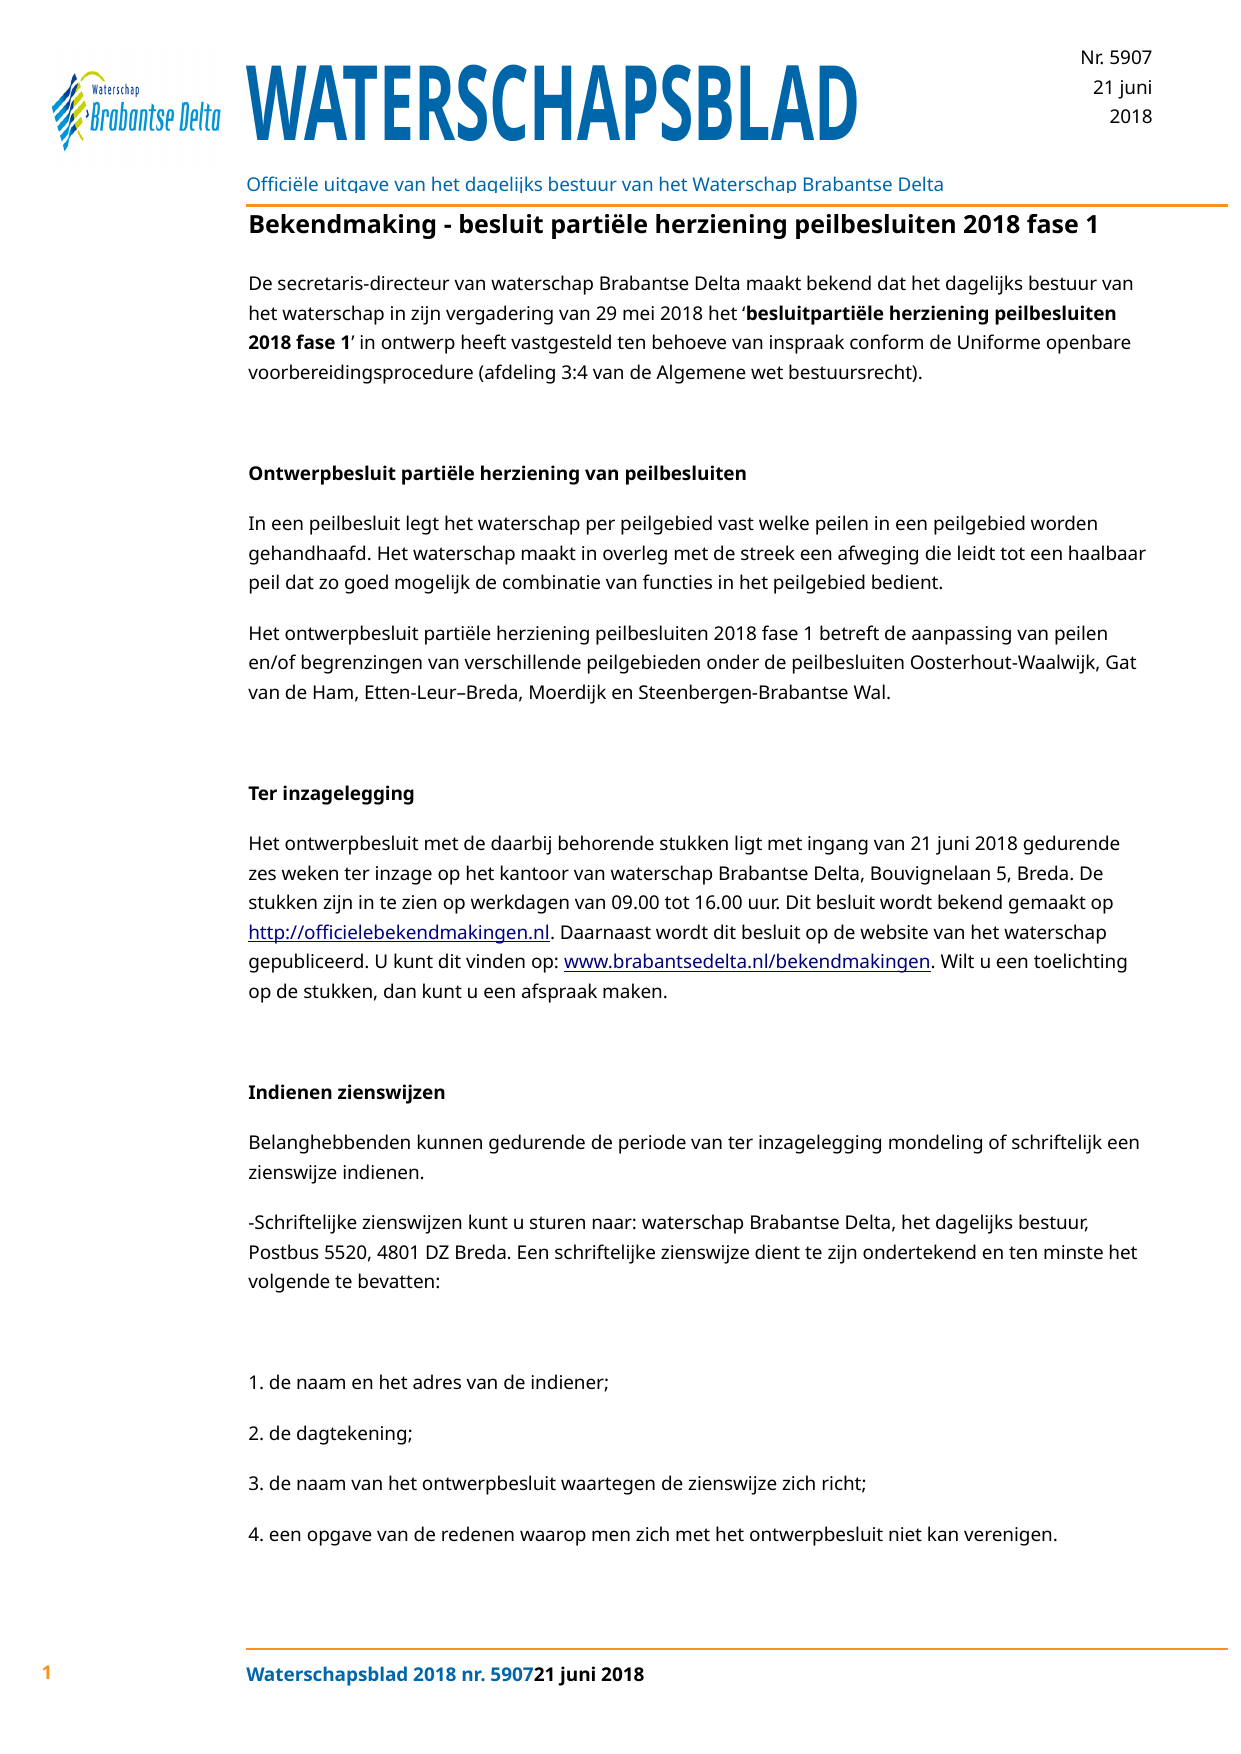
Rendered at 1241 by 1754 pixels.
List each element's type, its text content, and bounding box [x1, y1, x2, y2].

text -Schriftelijke zienswijzen kunt u sturen naar: waterschap Brabantse Delta, het dagelijks bestuur, Postbus 5520, 4801 DZ Breda. Een schriftelijke zienswijze dient te zijn ondertekend en ten minste het volgende te bevatten: [248, 1209, 1152, 1294]
text 4. een opgave van de redenen waarop men zich met het ontwerpbesluit niet kan verenigen. [248, 1521, 1152, 1546]
text In een peilbesluit legt het waterschap per peilgebied vast welke peilen in een peilgebied worden gehandhaafd. Het waterschap maakt in overleg met de streek een afweging die leidt tot een haalbaar peil dat zo goed mogelijk de combinatie van functies in het peilgebied bedient. [248, 510, 1152, 595]
text Het ontwerpbesluit partiële herziening peilbesluiten 2018 fase 1 betreft de aanpassing van peilen en/of begrenzingen van verschillende peilgebieden onder de peilbesluiten Oosterhout-Waalwijk, Gat van de Ham, Etten-Leur–Breda, Moerdijk en Steenbergen-Brabantse Wal. [248, 620, 1152, 705]
text 3. de naam van het ontwerpbesluit waartegen de zienswijze zich richt; [248, 1470, 1152, 1496]
text Belanghebbenden kunnen gedurende de periode van ter inzagelegging mondeling of schriftelijk een zienswijze indienen. [248, 1129, 1152, 1185]
text Ter inzagelegging [248, 780, 1152, 806]
text Het ontwerpbesluit met de daarbij behorende stukken ligt met ingang van 21 juni 2018 gedurende zes weken ter inzage op het kantoor van waterschap Brabantse Delta, Bouvignelaan 5, Breda. De stukken zijn in te zien op werkdagen van 09.00 tot 16.00 uur. Dit besluit wordt bekend gemaakt op http://officielebekendmakingen.nl. Daarnaast wordt dit besluit op de website van het waterschap gepubliceerd. U kunt dit vinden op: www.brabantsedelta.nl/bekendmakingen. Wilt u een toelichting op de stukken, dan kunt u een afspraak maken. [248, 830, 1152, 1004]
picture [41, 47, 231, 172]
text 2. de dagtekening; [248, 1420, 1152, 1446]
text Indienen zienswijzen [248, 1079, 1152, 1105]
text Ontwerpbesluit partiële herziening van peilbesluiten [248, 460, 1152, 486]
text De secretaris-directeur van waterschap Brabantse Delta maakt bekend dat het dagelijks bestuur van het waterschap in zijn vergadering van 29 mei 2018 het ‘besluitpartiële herziening peilbesluiten 2018 fase 1’ in ontwerp heeft vastgesteld ten behoeve van inspraak conform de Uniforme openbare voorbereidingsprocedure (afdeling 3:4 van de Algemene wet bestuursrecht). [248, 270, 1152, 385]
text 1. de naam en het adres van de indiener; [248, 1369, 1152, 1395]
text Bekendmaking - besluit partiële herziening peilbesluiten 2018 fase 1 [248, 207, 1152, 241]
